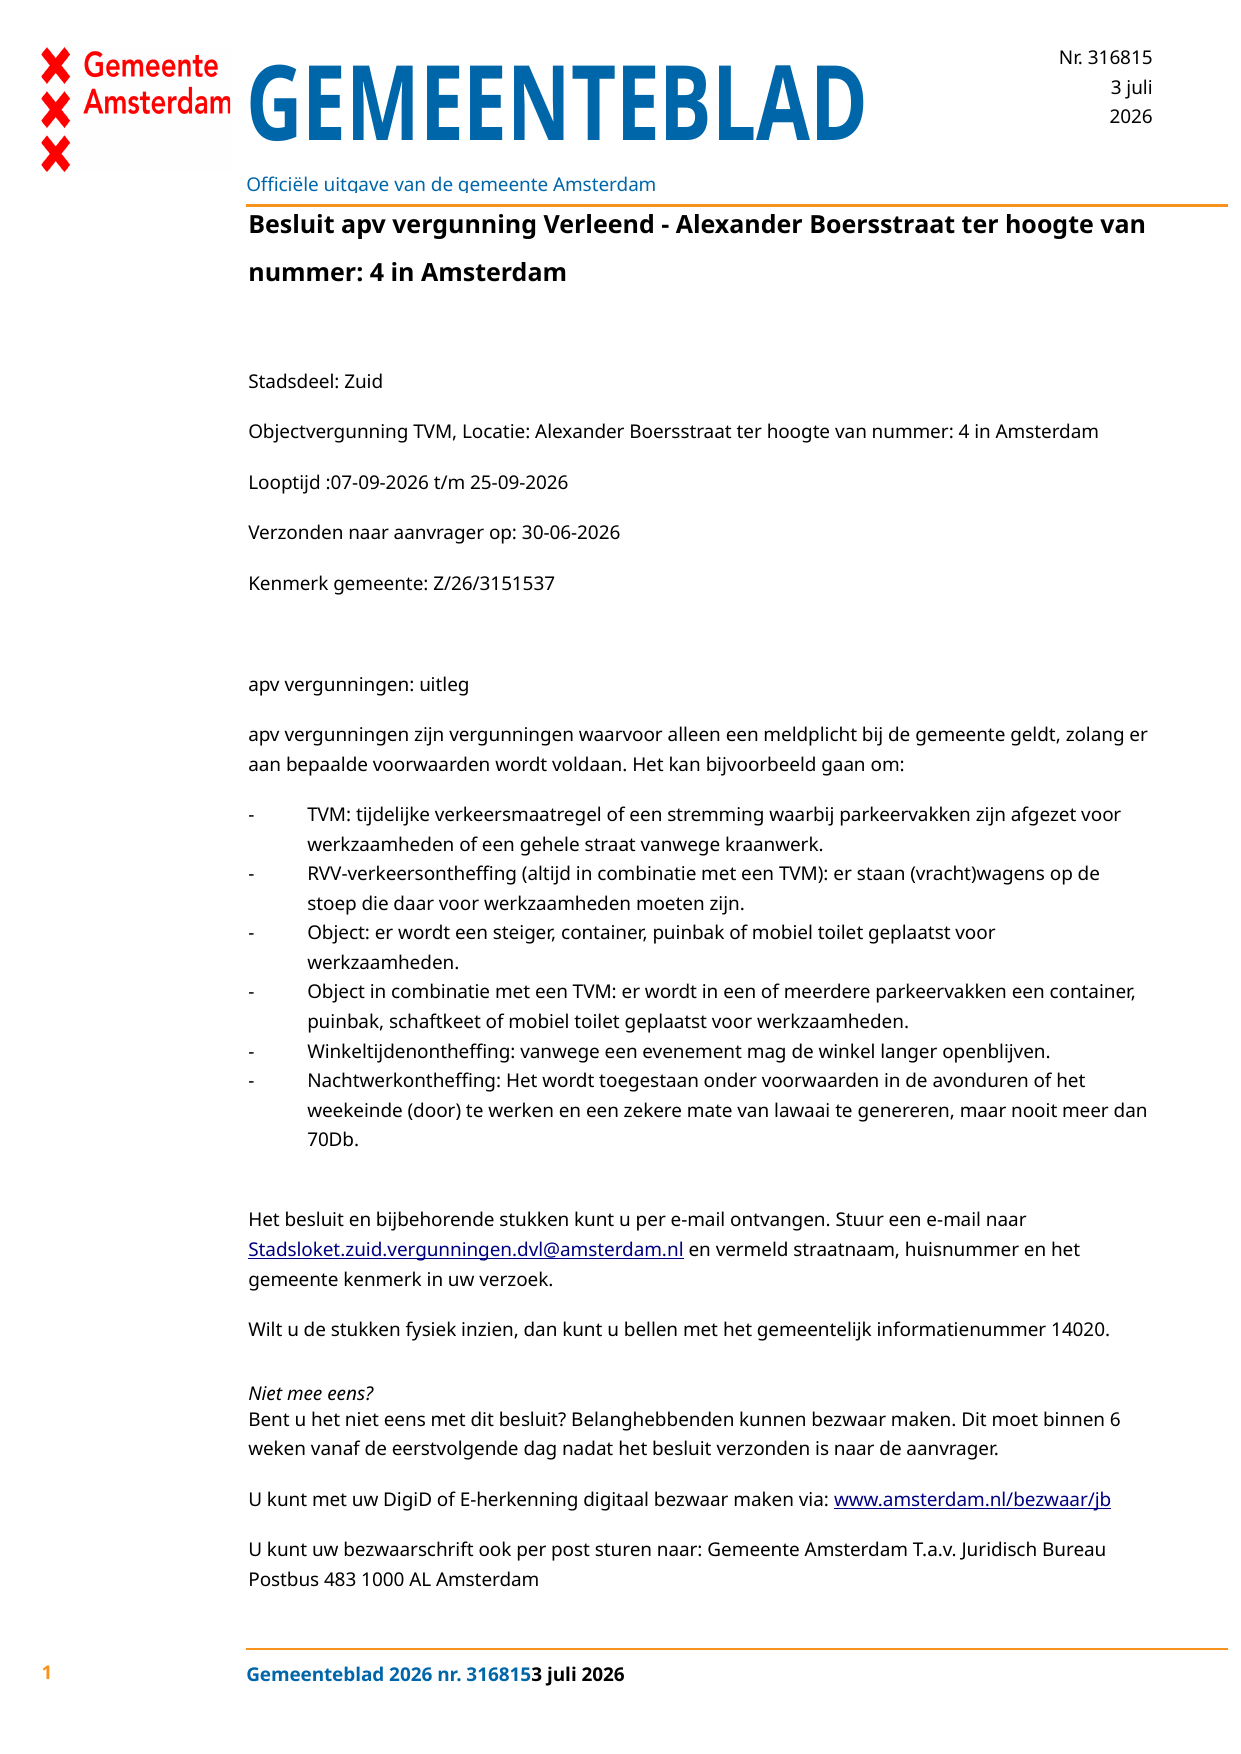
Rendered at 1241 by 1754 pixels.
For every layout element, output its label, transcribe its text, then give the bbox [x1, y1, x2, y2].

list Winkeltijdenontheffing: vanwege een evenement mag de winkel langer openblijven. [248, 1038, 1152, 1064]
text U kunt uw bezwaarschrift ook per post sturen naar: Gemeente Amsterdam T.a.v. Juridisch Bureau Postbus 483 1000 AL Amsterdam [248, 1536, 1152, 1592]
text Kenmerk gemeente: Z/26/3151537 [248, 570, 1152, 596]
text Wilt u de stukken fysiek inzien, dan kunt u bellen met het gemeentelijk informatienummer 14020. [248, 1316, 1152, 1342]
list Object: er wordt een steiger, container, puinbak of mobiel toilet geplaatst voor werkzaamheden. [248, 919, 1152, 975]
text Objectvergunning TVM, Locatie: Alexander Boersstraat ter hoogte van nummer: 4 in Amsterdam [248, 419, 1152, 444]
text Stadsdeel: Zuid [248, 368, 1152, 394]
text Niet mee eens? [248, 1380, 1152, 1406]
list Object in combinatie met een TVM: er wordt in een of meerdere parkeervakken een container, puinbak, schaftkeet of mobiel toilet geplaatst voor werkzaamheden. [248, 979, 1152, 1034]
text Besluit apv vergunning Verleend - Alexander Boersstraat ter hoogte van nummer: 4 in Amsterdam [248, 207, 1152, 288]
text Verzonden naar aanvrager op: 30-06-2026 [248, 519, 1152, 545]
list Nachtwerkontheffing: Het wordt toegestaan onder voorwaarden in de avonduren of het weekeinde (door) te werken en een zekere mate van lawaai te genereren, maar nooit meer dan 70Db. [248, 1067, 1152, 1152]
text Looptijd :07-09-2026 t/m 25-09-2026 [248, 469, 1152, 495]
picture [41, 47, 231, 172]
text U kunt met uw DigiD of E-herkenning digitaal bezwaar maken via: www.amsterdam.nl/bezwaar/jb [248, 1486, 1152, 1512]
list TVM: tijdelijke verkeersmaatregel of een stremming waarbij parkeervakken zijn afgezet voor werkzaamheden of een gehele straat vanwege kraanwerk. [248, 801, 1152, 857]
text apv vergunningen: uitleg [248, 671, 1152, 697]
text Bent u het niet eens met dit besluit? Belanghebbenden kunnen bezwaar maken. Dit moet binnen 6 weken vanaf de eerstvolgende dag nadat het besluit verzonden is naar de aanvrager. [248, 1406, 1152, 1461]
list RVV-verkeersontheffing (altijd in combinatie met een TVM): er staan (vracht)wagens op de stoep die daar voor werkzaamheden moeten zijn. [248, 860, 1152, 916]
text apv vergunningen zijn vergunningen waarvoor alleen een meldplicht bij de gemeente geldt, zolang er aan bepaalde voorwaarden wordt voldaan. Het kan bijvoorbeeld gaan om: [248, 721, 1152, 777]
text Het besluit en bijbehorende stukken kunt u per e-mail ontvangen. Stuur een e-mail naar Stadsloket.zuid.vergunningen.dvl@amsterdam.nl en vermeld straatnaam, huisnummer en het gemeente kenmerk in uw verzoek. [248, 1207, 1152, 1292]
